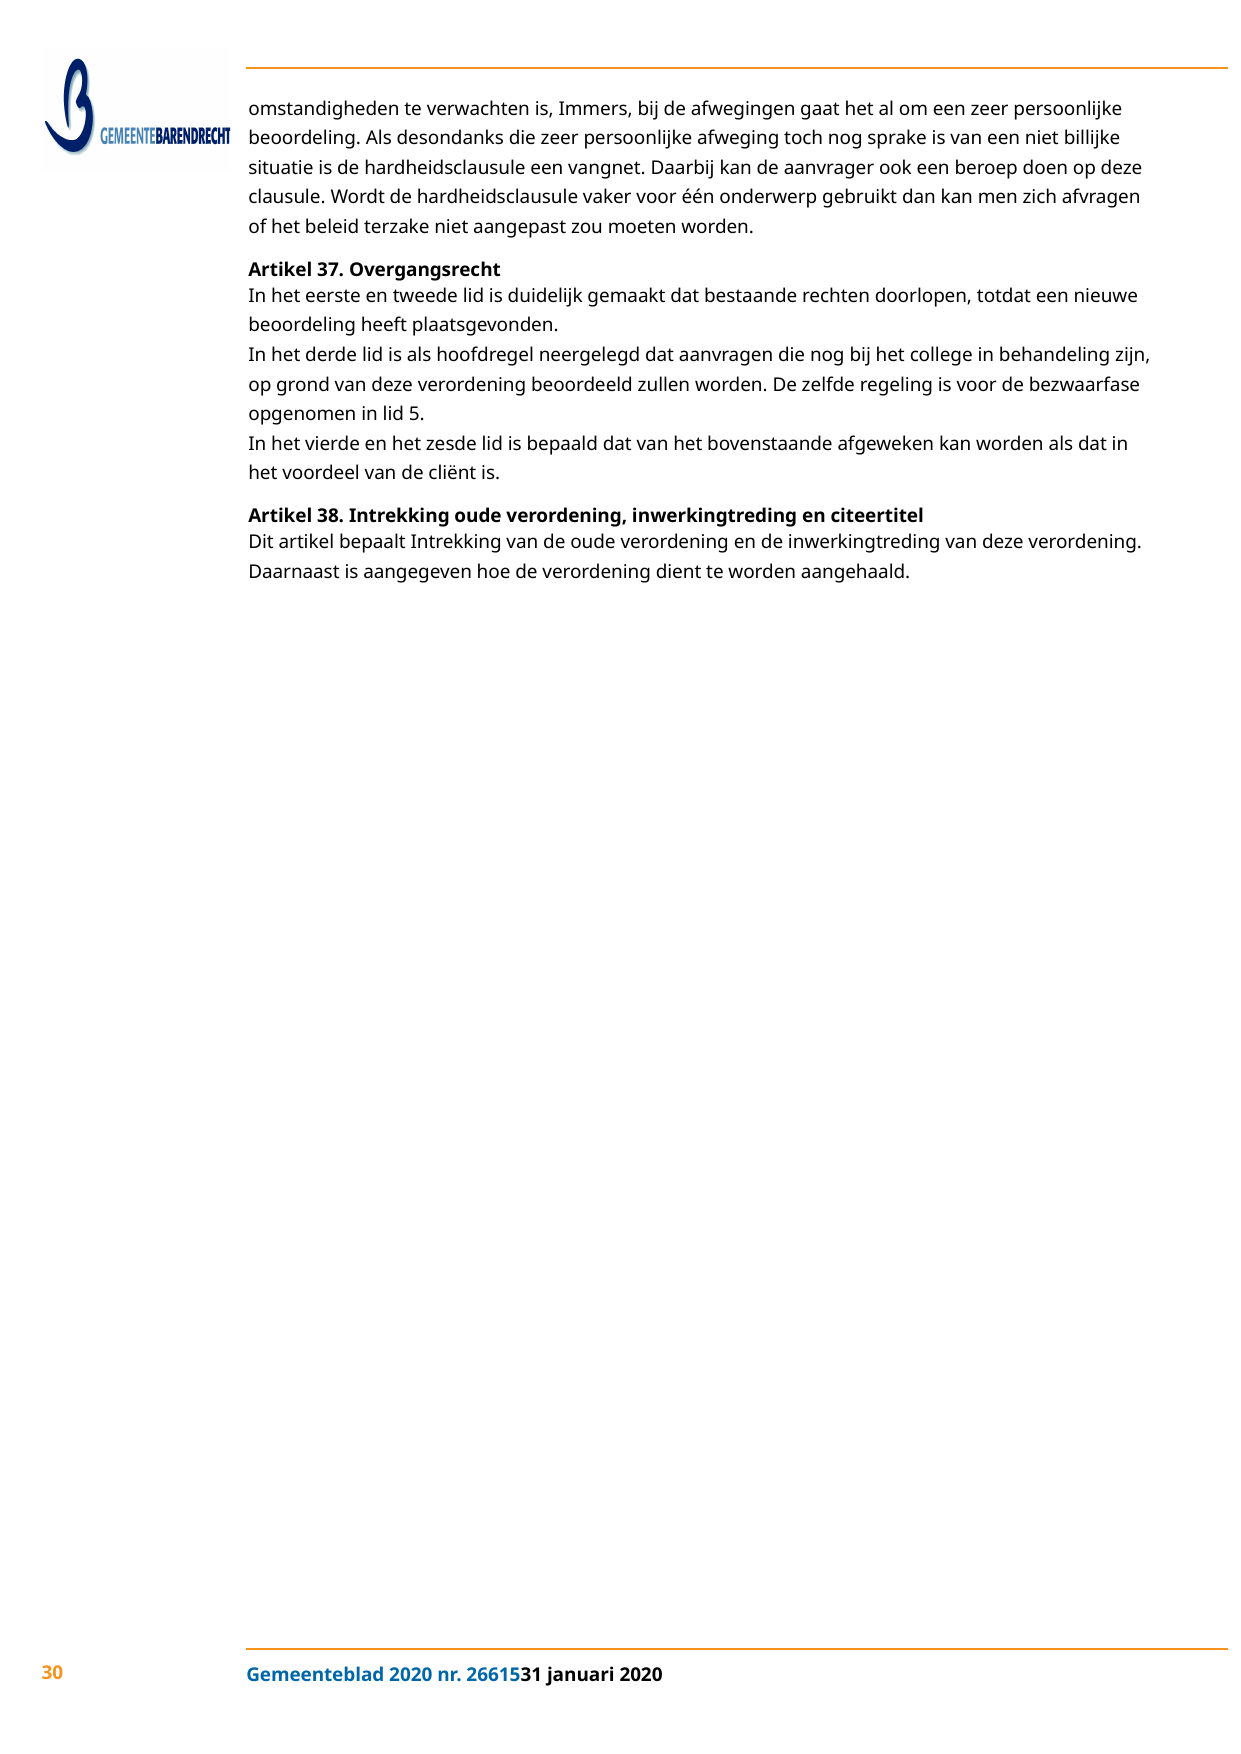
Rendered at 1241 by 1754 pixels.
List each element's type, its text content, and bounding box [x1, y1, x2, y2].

picture [41, 47, 231, 172]
text In het eerste en tweede lid is duidelijk gemaakt dat bestaande rechten doorlopen, totdat een nieuwe beoordeling heeft plaatsgevonden. [248, 282, 1152, 337]
text Dit artikel bepaalt Intrekking van de oude verordening en de inwerkingtreding van deze verordening. Daarnaast is aangegeven hoe de verordening dient te worden aangehaald. [248, 528, 1152, 584]
text In het derde lid is als hoofdregel neergelegd dat aanvragen die nog bij het college in behandeling zijn, op grond van deze verordening beoordeeld zullen worden. De zelfde regeling is voor de bezwaarfase opgenomen in lid 5. [248, 341, 1152, 426]
text In het vierde en het zesde lid is bepaald dat van het bovenstaande afgeweken kan worden als dat in het voordeel van de cliënt is. [248, 430, 1152, 485]
text Artikel 38. Intrekking oude verordening, inwerkingtreding en citeertitel [248, 503, 1152, 528]
text omstandigheden te verwachten is, Immers, bij de afwegingen gaat het al om een zeer persoonlijke beoordeling. Als desondanks die zeer persoonlijke afweging toch nog sprake is van een niet billijke situatie is de hardheidsclausule een vangnet. Daarbij kan de aanvrager ook een beroep doen op deze clausule. Wordt de hardheidsclausule vaker voor één onderwerp gebruikt dan kan men zich afvragen of het beleid terzake niet aangepast zou moeten worden. [248, 95, 1152, 239]
text Artikel 37. Overgangsrecht [248, 256, 1152, 282]
